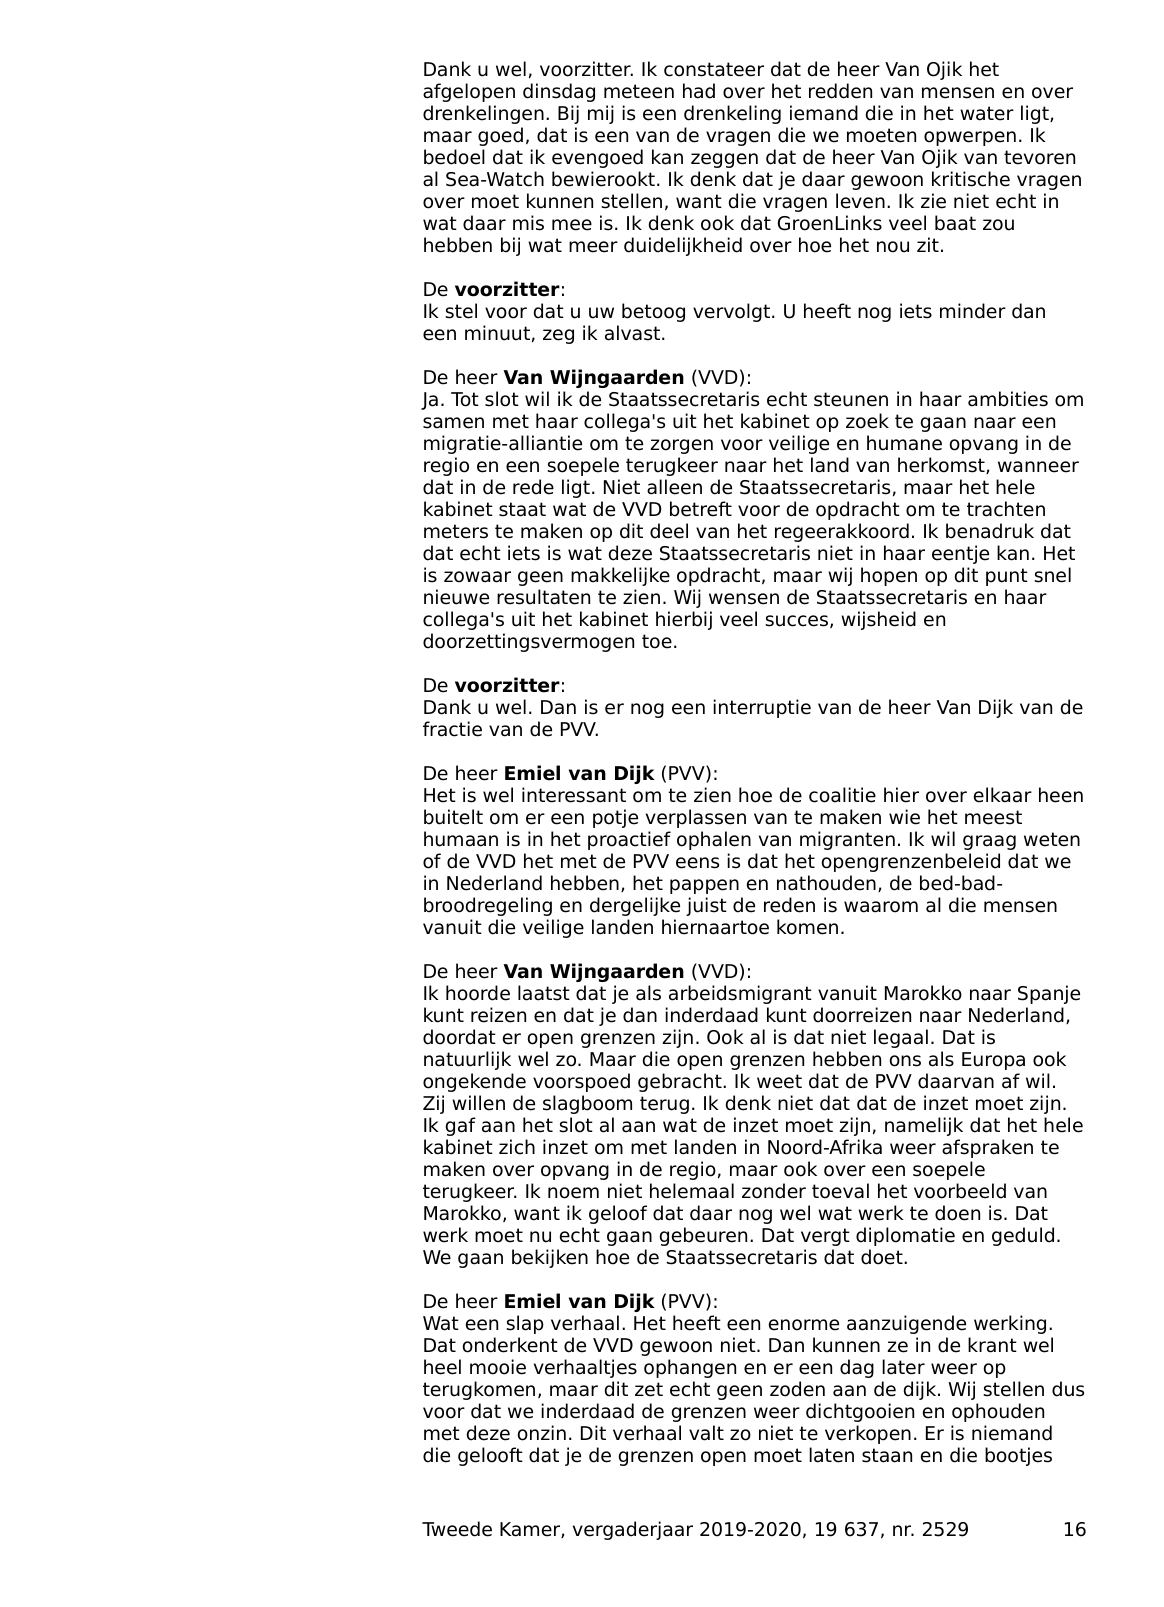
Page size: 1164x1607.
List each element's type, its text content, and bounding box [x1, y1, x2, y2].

text Dank u wel. Dan is er nog een interruptie van de heer Van Dijk van de fractie van de PVV. [422, 697, 1087, 741]
text Wat een slap verhaal. Het heeft een enorme aanzuigende werking. Dat onderkent de VVD gewoon niet. Dan kunnen ze in de krant wel heel mooie verhaaltjes ophangen en er een dag later weer op terugkomen, maar dit zet echt geen zoden aan de dijk. Wij stellen dus voor dat we inderdaad de grenzen weer dichtgooien en ophouden met deze onzin. Dit verhaal valt zo niet te verkopen. Er is niemand die gelooft dat je de grenzen open moet laten staan en die bootjes [422, 1313, 1087, 1467]
text De heer Emiel van Dijk (PVV): [422, 1291, 1087, 1313]
text De heer Van Wijngaarden (VVD): [422, 961, 1087, 983]
text Dank u wel, voorzitter. Ik constateer dat de heer Van Ojik het afgelopen dinsdag meteen had over het redden van mensen en over drenkelingen. Bij mij is een drenkeling iemand die in het water ligt, maar goed, dat is een van de vragen die we moeten opwerpen. Ik bedoel dat ik evengoed kan zeggen dat de heer Van Ojik van tevoren al Sea-Watch bewierookt. Ik denk dat je daar gewoon kritische vragen over moet kunnen stellen, want die vragen leven. Ik zie niet echt in wat daar mis mee is. Ik denk ook dat GroenLinks veel baat zou hebben bij wat meer duidelijkheid over hoe het nou zit. [422, 59, 1087, 257]
text De voorzitter: [422, 279, 1087, 301]
text De voorzitter: [422, 675, 1087, 697]
text Ik hoorde laatst dat je als arbeidsmigrant vanuit Marokko naar Spanje kunt reizen en dat je dan inderdaad kunt doorreizen naar Nederland, doordat er open grenzen zijn. Ook al is dat niet legaal. Dat is natuurlijk wel zo. Maar die open grenzen hebben ons als Europa ook ongekende voorspoed gebracht. Ik weet dat de PVV daarvan af wil. Zij willen de slagboom terug. Ik denk niet dat dat de inzet moet zijn. Ik gaf aan het slot al aan wat de inzet moet zijn, namelijk dat het hele kabinet zich inzet om met landen in Noord-Afrika weer afspraken te maken over opvang in de regio, maar ook over een soepele terugkeer. Ik noem niet helemaal zonder toeval het voorbeeld van Marokko, want ik geloof dat daar nog wel wat werk te doen is. Dat werk moet nu echt gaan gebeuren. Dat vergt diplomatie en geduld. We gaan bekijken hoe de Staatssecretaris dat doet. [422, 983, 1087, 1269]
text De heer Emiel van Dijk (PVV): [422, 763, 1087, 785]
text Ja. Tot slot wil ik de Staatssecretaris echt steunen in haar ambities om samen met haar collega's uit het kabinet op zoek te gaan naar een migratie-alliantie om te zorgen voor veilige en humane opvang in de regio en een soepele terugkeer naar het land van herkomst, wanneer dat in de rede ligt. Niet alleen de Staatssecretaris, maar het hele kabinet staat wat de VVD betreft voor de opdracht om te trachten meters te maken op dit deel van het regeerakkoord. Ik benadruk dat dat echt iets is wat deze Staatssecretaris niet in haar eentje kan. Het is zowaar geen makkelijke opdracht, maar wij hopen op dit punt snel nieuwe resultaten te zien. Wij wensen de Staatssecretaris en haar collega's uit het kabinet hierbij veel succes, wijsheid en doorzettingsvermogen toe. [422, 389, 1087, 653]
text Ik stel voor dat u uw betoog vervolgt. U heeft nog iets minder dan een minuut, zeg ik alvast. [422, 301, 1087, 345]
text De heer Van Wijngaarden (VVD): [422, 367, 1087, 389]
text Het is wel interessant om te zien hoe de coalitie hier over elkaar heen buitelt om er een potje verplassen van te maken wie het meest humaan is in het proactief ophalen van migranten. Ik wil graag weten of de VVD het met de PVV eens is dat het opengrenzenbeleid dat we in Nederland hebben, het pappen en nathouden, de bed-bad-broodregeling en dergelijke juist de reden is waarom al die mensen vanuit die veilige landen hiernaartoe komen. [422, 785, 1087, 939]
